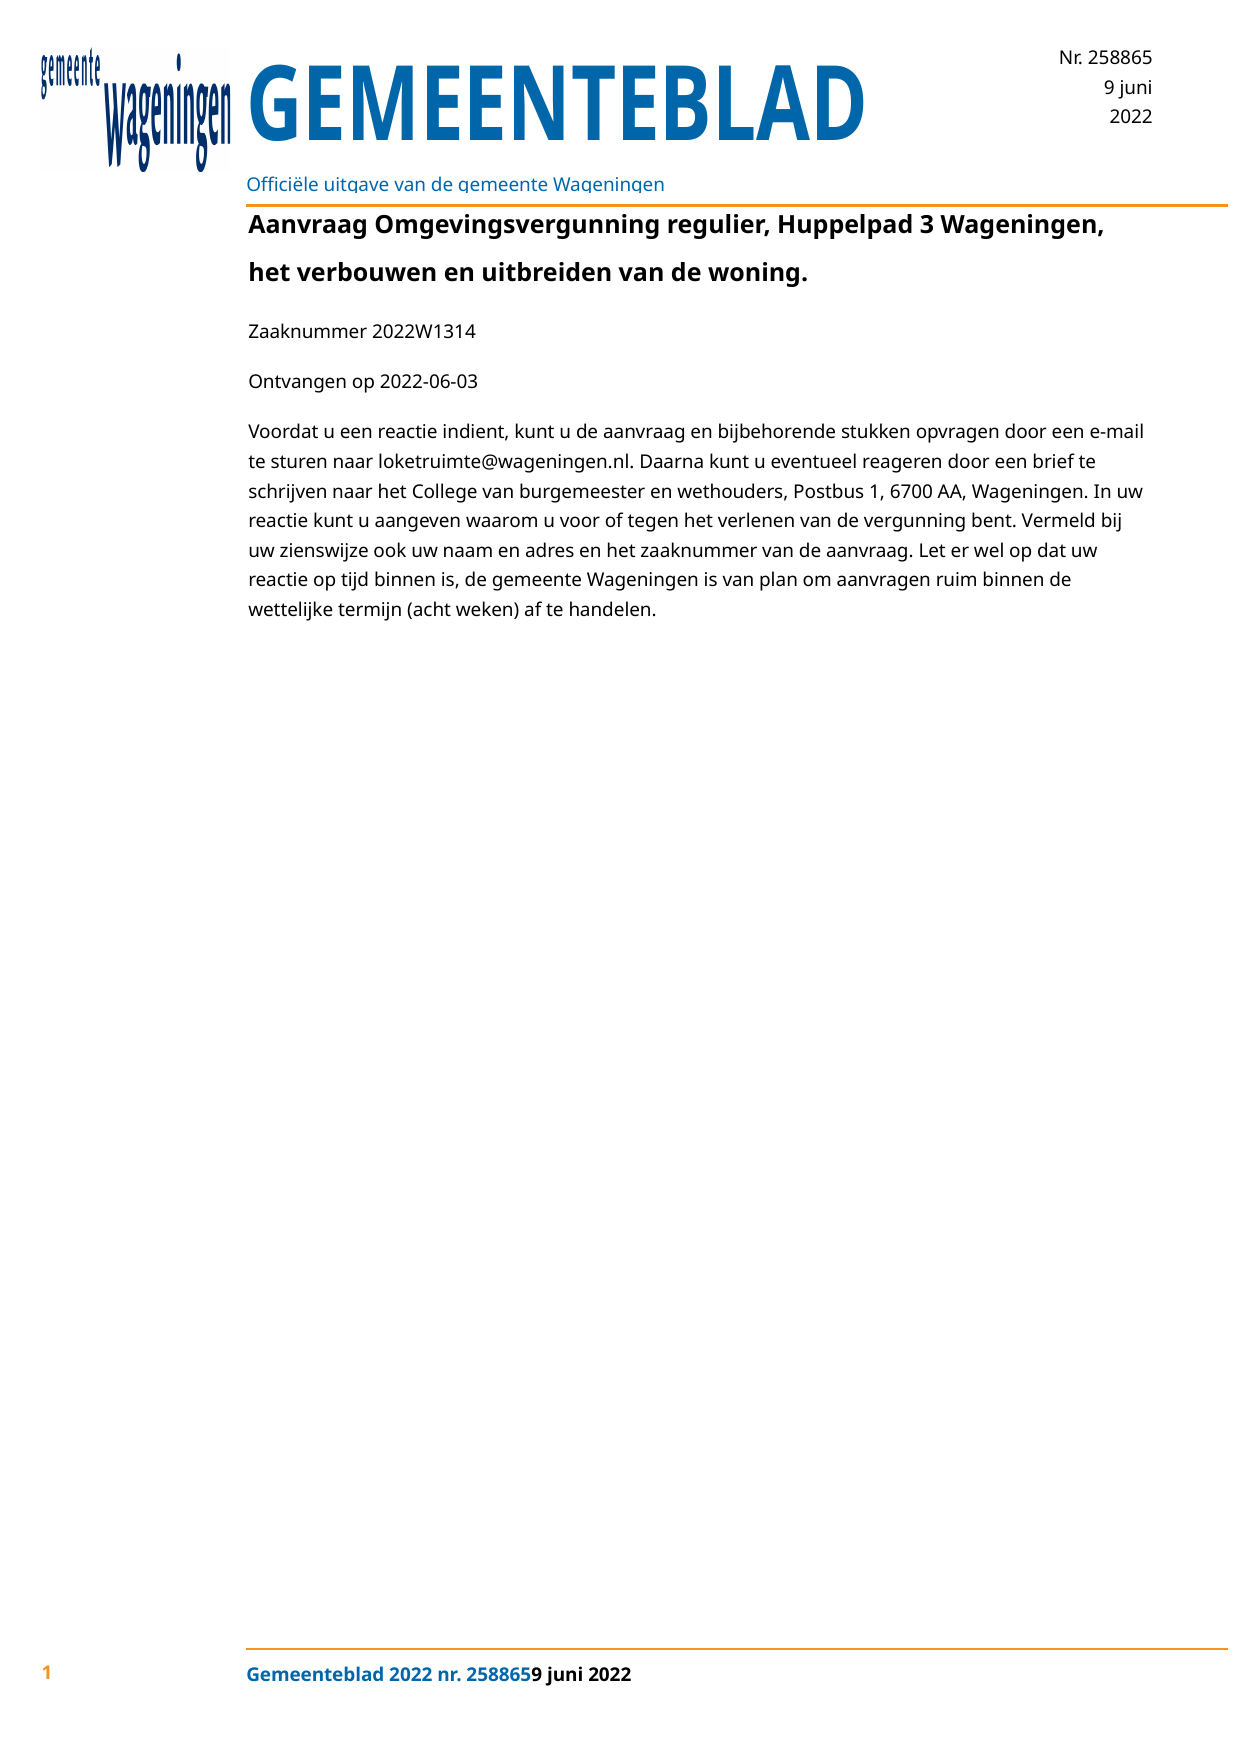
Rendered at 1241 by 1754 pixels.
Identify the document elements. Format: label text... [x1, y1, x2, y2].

text Voordat u een reactie indient, kunt u de aanvraag en bijbehorende stukken opvragen door een e-mail te sturen naar loketruimte@wageningen.nl. Daarna kunt u eventueel reageren door een brief te schrijven naar het College van burgemeester en wethouders, Postbus 1, 6700 AA, Wageningen. In uw reactie kunt u aangeven waarom u voor of tegen het verlenen van de vergunning bent. Vermeld bij uw zienswijze ook uw naam en adres en het zaaknummer van de aanvraag. Let er wel op dat uw reactie op tijd binnen is, de gemeente Wageningen is van plan om aanvragen ruim binnen de wettelijke termijn (acht weken) af te handelen. [248, 419, 1152, 622]
text Aanvraag Omgevingsvergunning regulier, Huppelpad 3 Wageningen, het verbouwen en uitbreiden van de woning. [248, 207, 1152, 288]
text Zaaknummer 2022W1314 [248, 318, 1152, 344]
text Ontvangen op 2022-06-03 [248, 368, 1152, 394]
picture [41, 47, 231, 172]
